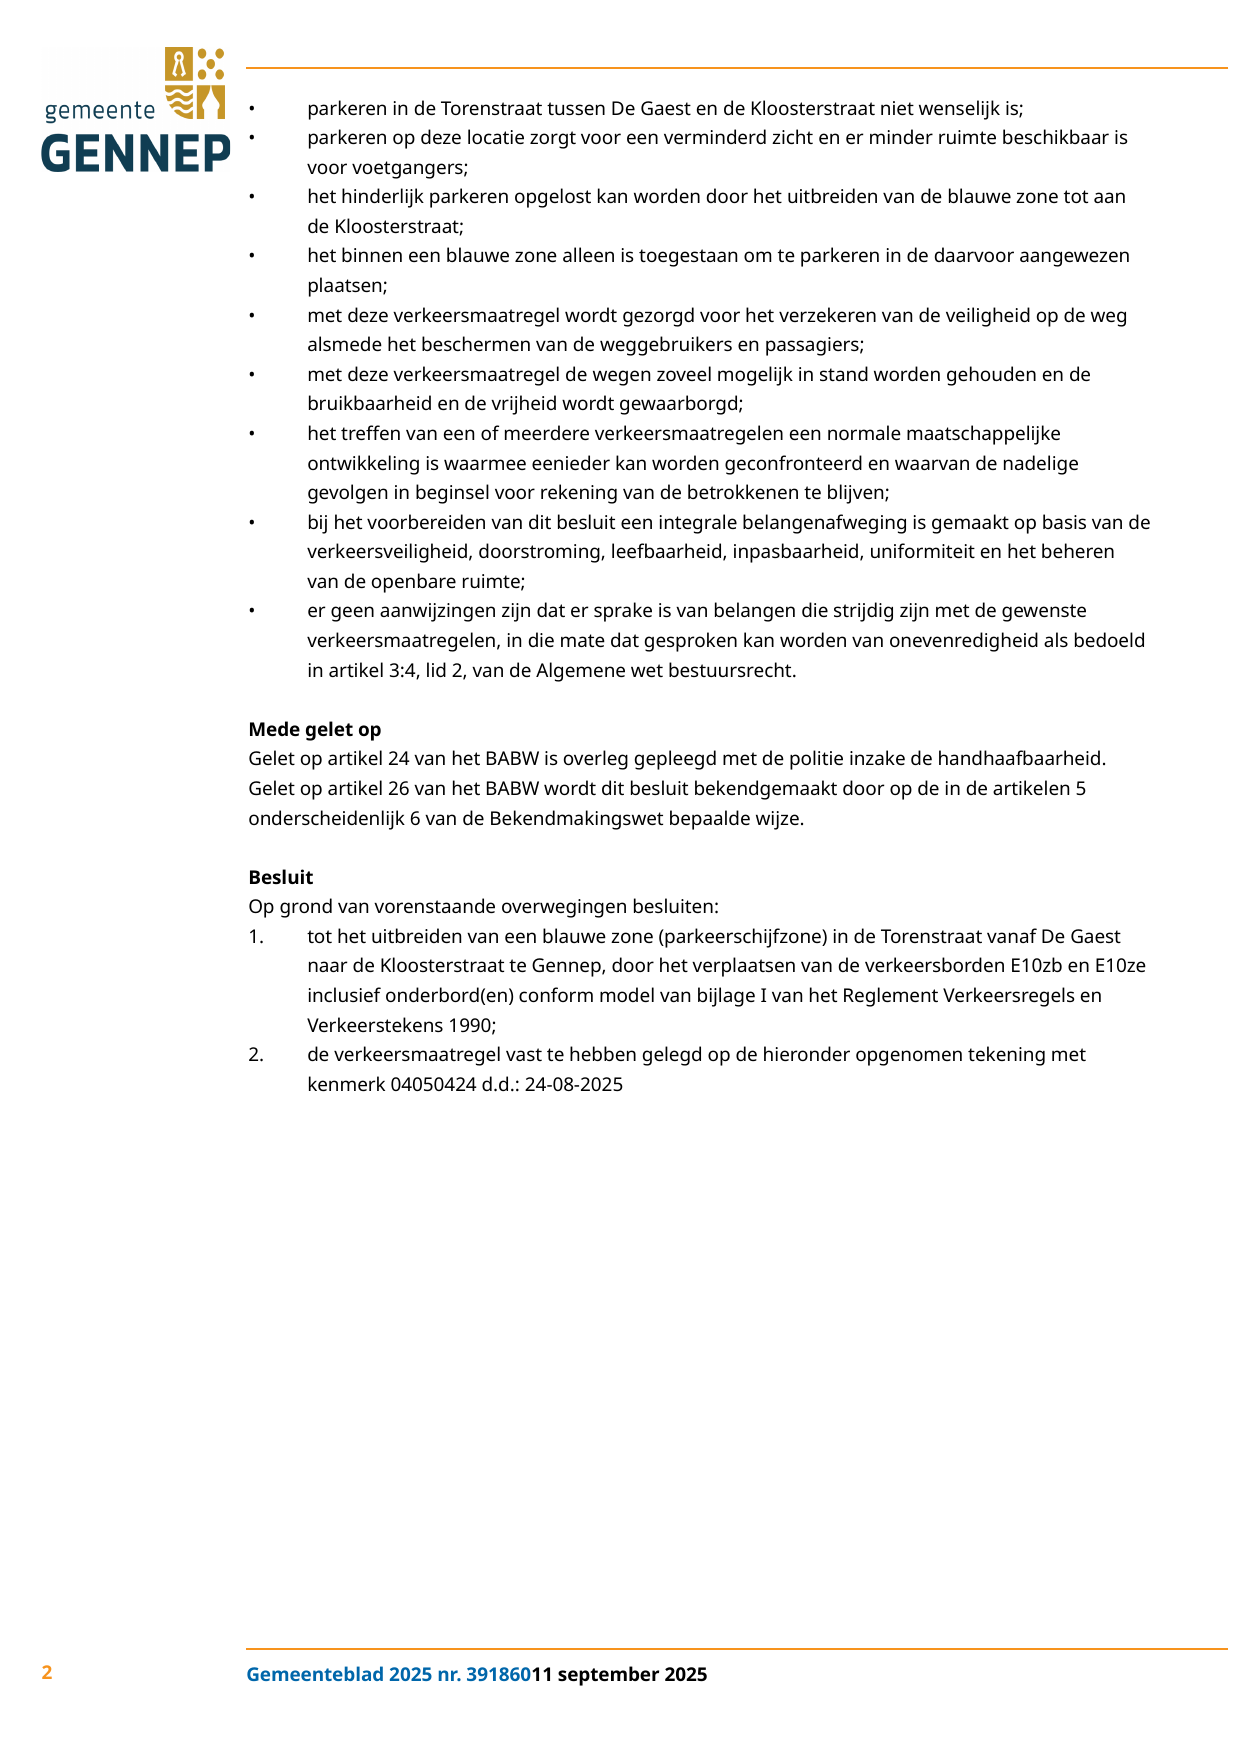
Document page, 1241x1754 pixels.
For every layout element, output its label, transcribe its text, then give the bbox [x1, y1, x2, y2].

list met deze verkeersmaatregel de wegen zoveel mogelijk in stand worden gehouden en de bruikbaarheid en de vrijheid wordt gewaarborgd; [248, 361, 1152, 416]
list de verkeersmaatregel vast te hebben gelegd op de hieronder opgenomen tekening met kenmerk 04050424 d.d.: 24-08-2025 [248, 1041, 1152, 1097]
text Gelet op artikel 26 van het BABW wordt dit besluit bekendgemaakt door op de in de artikelen 5 onderscheidenlijk 6 van de Bekendmakingswet bepaalde wijze. [248, 775, 1152, 831]
picture [41, 47, 231, 172]
text Besluit [248, 864, 1152, 890]
list bij het voorbereiden van dit besluit een integrale belangenafweging is gemaakt op basis van de verkeersveiligheid, doorstroming, leefbaarheid, inpasbaarheid, uniformiteit en het beheren van de openbare ruimte; [248, 509, 1152, 594]
list parkeren in de Torenstraat tussen De Gaest en de Kloosterstraat niet wenselijk is; [248, 95, 1152, 121]
text Gelet op artikel 24 van het BABW is overleg gepleegd met de politie inzake de handhaafbaarheid. [248, 746, 1152, 771]
list het binnen een blauwe zone alleen is toegestaan om te parkeren in de daarvoor aangewezen plaatsen; [248, 243, 1152, 298]
list het treffen van een of meerdere verkeersmaatregelen een normale maatschappelijke ontwikkeling is waarmee eenieder kan worden geconfronteerd en waarvan de nadelige gevolgen in beginsel voor rekening van de betrokkenen te blijven; [248, 420, 1152, 505]
list tot het uitbreiden van een blauwe zone (parkeerschijfzone) in de Torenstraat vanaf De Gaest naar de Kloosterstraat te Gennep, door het verplaatsen van de verkeersborden E10zb en E10ze inclusief onderbord(en) conform model van bijlage I van het Reglement Verkeersregels en Verkeerstekens 1990; [248, 923, 1152, 1038]
list parkeren op deze locatie zorgt voor een verminderd zicht en er minder ruimte beschikbaar is voor voetgangers; [248, 124, 1152, 180]
text Op grond van vorenstaande overwegingen besluiten: [248, 893, 1152, 919]
text Mede gelet op [248, 716, 1152, 742]
list het hinderlijk parkeren opgelost kan worden door het uitbreiden van de blauwe zone tot aan de Kloosterstraat; [248, 183, 1152, 239]
list met deze verkeersmaatregel wordt gezorgd voor het verzekeren van de veiligheid op de weg alsmede het beschermen van de weggebruikers en passagiers; [248, 302, 1152, 357]
list er geen aanwijzingen zijn dat er sprake is van belangen die strijdig zijn met de gewenste verkeersmaatregelen, in die mate dat gesproken kan worden van onevenredigheid als bedoeld in artikel 3:4, lid 2, van de Algemene wet bestuursrecht. [248, 598, 1152, 683]
